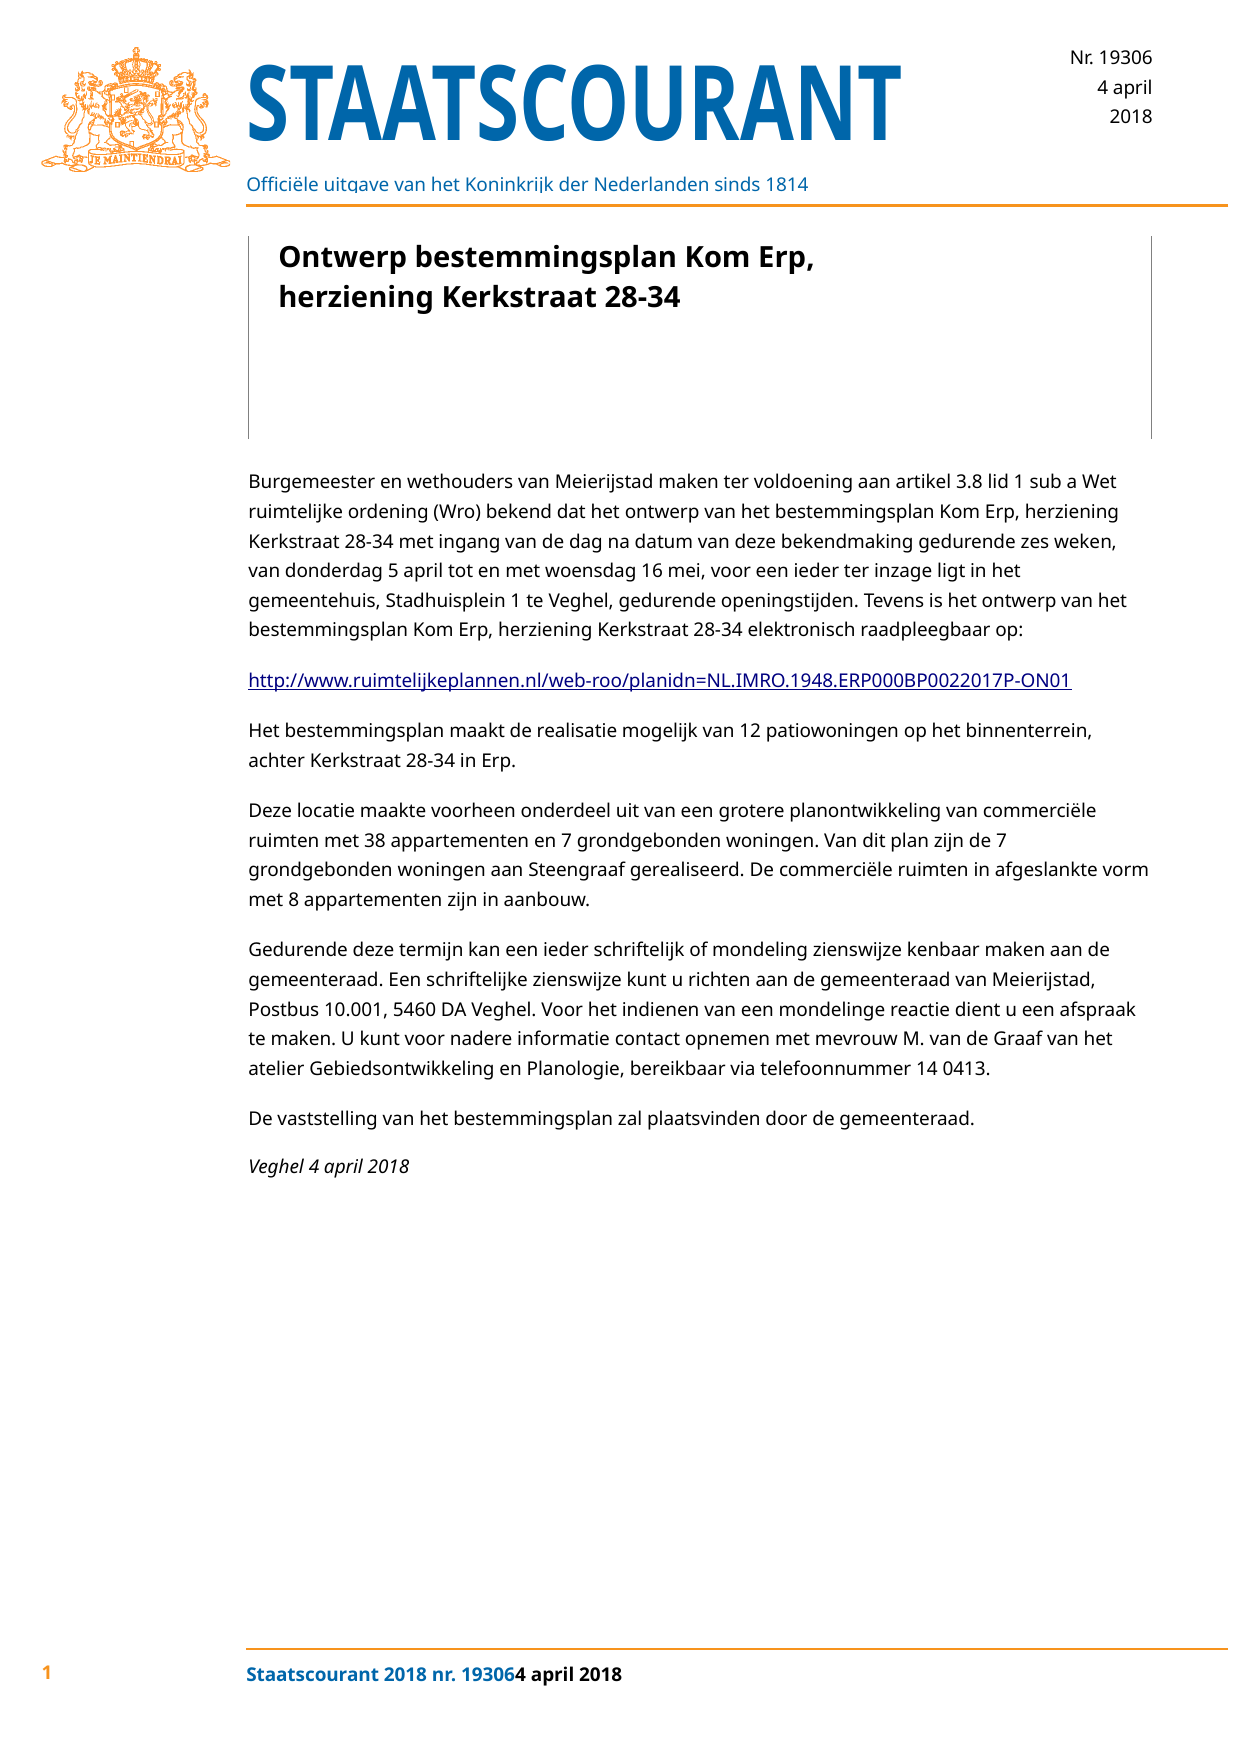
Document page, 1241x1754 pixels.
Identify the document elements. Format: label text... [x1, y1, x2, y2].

text http://www.ruimtelijkeplannen.nl/web-roo/planidn=NL.IMRO.1948.ERP000BP0022017P-ON01 [248, 667, 1152, 693]
table_header [850, 414, 1151, 439]
table_header [850, 236, 912, 413]
picture [41, 47, 231, 172]
picture [912, 236, 1090, 414]
text Gedurende deze termijn kan een ieder schriftelijk of mondeling zienswijze kenbaar maken aan de gemeenteraad. Een schriftelijke zienswijze kunt u richten aan de gemeenteraad van Meierijstad, Postbus 10.001, 5460 DA Veghel. Voor het indienen van een mondelinge reactie dient u een afspraak te maken. U kunt voor nadere informatie contact opnemen met mevrouw M. van de Graaf van het atelier Gebiedsontwikkeling en Planologie, bereikbaar via telefoonnummer 14 0413. [248, 937, 1152, 1081]
text Deze locatie maakte voorheen onderdeel uit van een grotere planontwikkeling van commerciële ruimten met 38 appartementen en 7 grondgebonden woningen. Van dit plan zijn de 7 grondgebonden woningen aan Steengraaf gerealiseerd. De commerciële ruimten in afgeslankte vorm met 8 appartementen zijn in aanbouw. [248, 797, 1152, 912]
text Burgemeester en wethouders van Meierijstad maken ter voldoening aan artikel 3.8 lid 1 sub a Wet ruimtelijke ordening (Wro) bekend dat het ontwerp van het bestemmingsplan Kom Erp, herziening Kerkstraat 28-34 met ingang van de dag na datum van deze bekendmaking gedurende zes weken, van donderdag 5 april tot en met woensdag 16 mei, voor een ieder ter inzage ligt in het gemeentehuis, Stadhuisplein 1 te Veghel, gedurende openingstijden. Tevens is het ontwerp van het bestemmingsplan Kom Erp, herziening Kerkstraat 28-34 elektronisch raadpleegbaar op: [248, 469, 1152, 642]
text De vaststelling van het bestemmingsplan zal plaatsvinden door de gemeenteraad. [248, 1105, 1152, 1131]
table_header [1090, 236, 1151, 413]
text Het bestemmingsplan maakt de realisatie mogelijk van 12 patiowoningen op het binnenterrein, achter Kerkstraat 28-34 in Erp. [248, 717, 1152, 773]
table_header Ontwerp bestemmingsplan Kom Erp, herziening Kerkstraat 28-34 [249, 236, 850, 439]
text Veghel 4 april 2018 [248, 1153, 1152, 1179]
